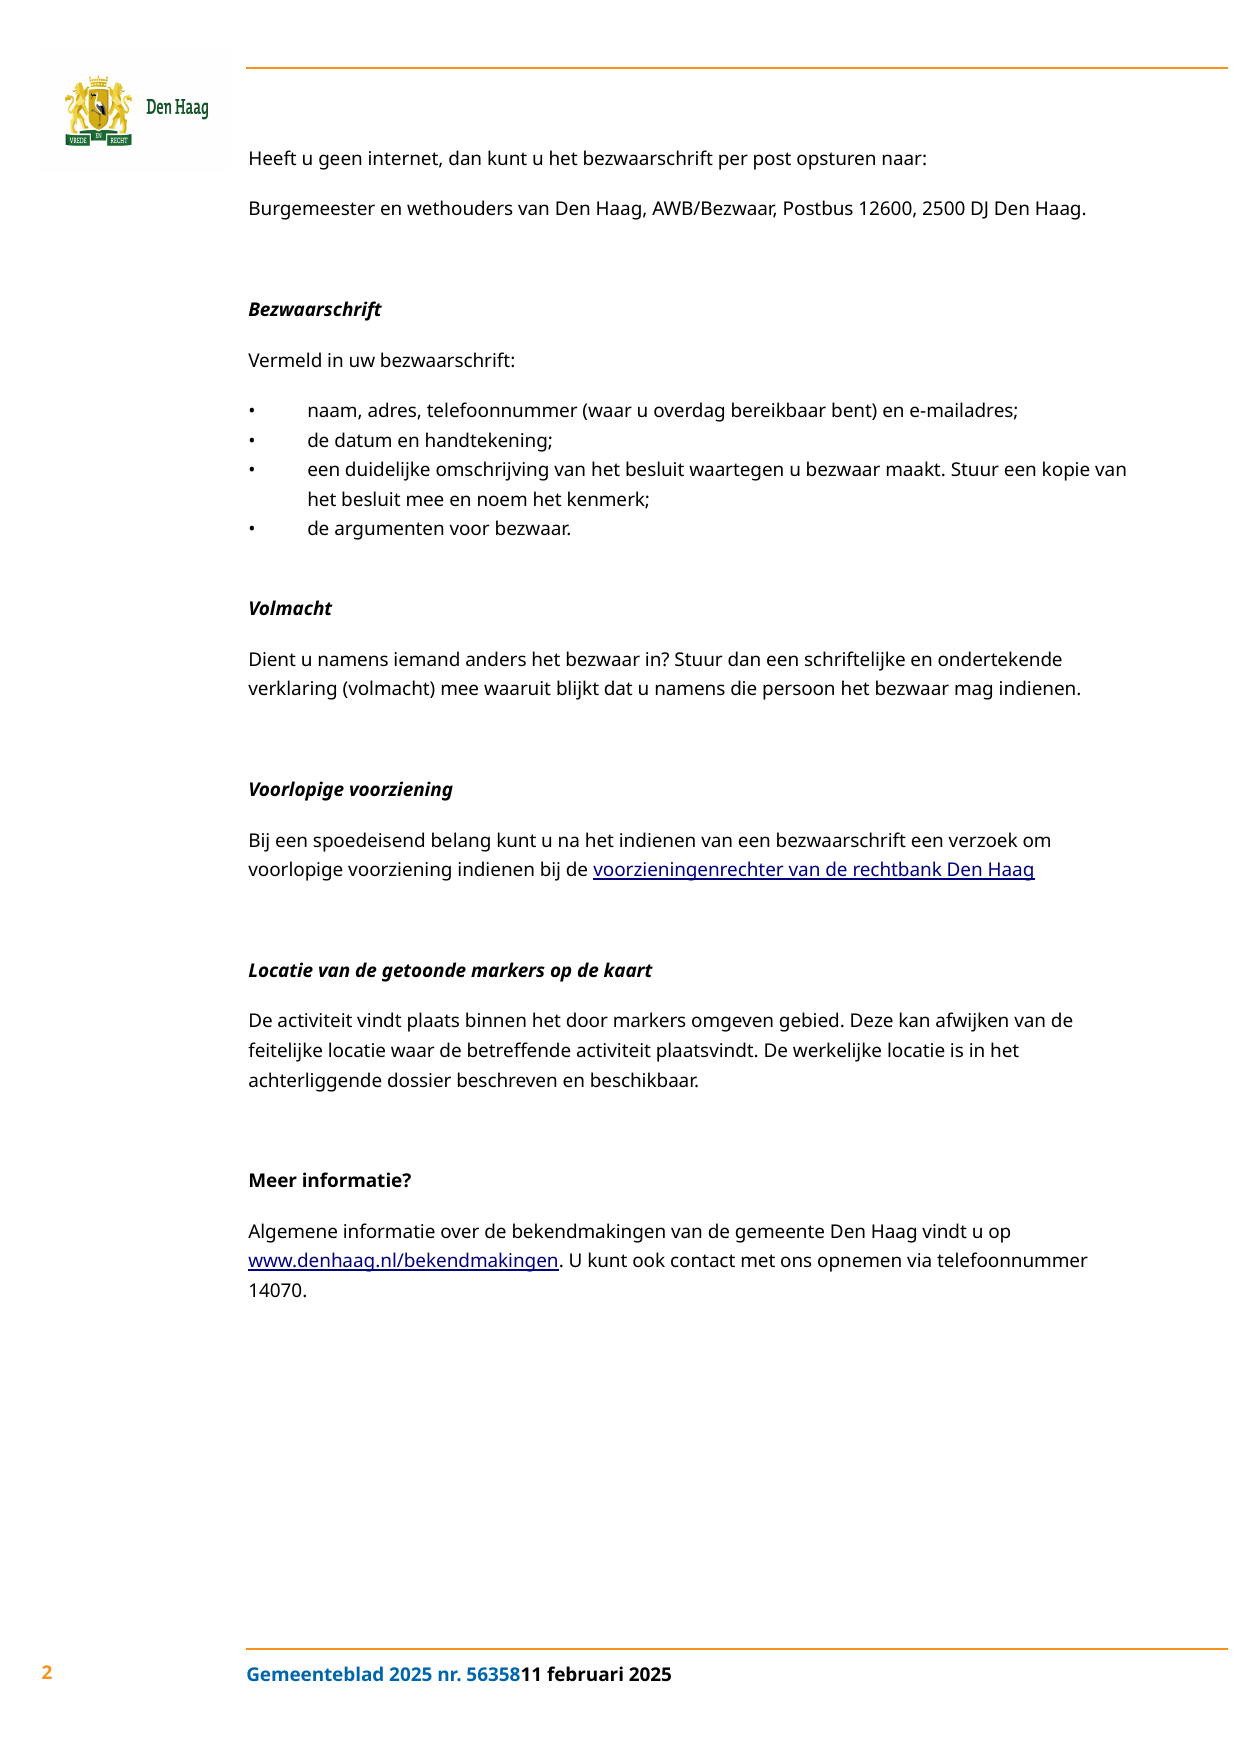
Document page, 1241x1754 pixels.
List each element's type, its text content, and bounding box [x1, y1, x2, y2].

text De activiteit vindt plaats binnen het door markers omgeven gebied. Deze kan afwijken van de feitelijke locatie waar de betreffende activiteit plaatsvindt. De werkelijke locatie is in het achterliggende dossier beschreven en beschikbaar. [248, 1008, 1152, 1093]
list een duidelijke omschrijving van het besluit waartegen u bezwaar maakt. Stuur een kopie van het besluit mee en noem het kenmerk; [248, 456, 1152, 512]
text Meer informatie? [248, 1168, 1152, 1193]
text Dient u namens iemand anders het bezwaar in? Stuur dan een schriftelijke en ondertekende verklaring (volmacht) mee waaruit blijkt dat u namens die persoon het bezwaar mag indienen. [248, 646, 1152, 701]
text Vermeld in uw bezwaarschrift: [248, 347, 1152, 373]
text Heeft u geen internet, dan kunt u het bezwaarschrift per post opsturen naar: [248, 145, 1152, 171]
text Bezwaarschrift [248, 296, 1152, 322]
text Voorlopige voorziening [248, 776, 1152, 802]
list de argumenten voor bezwaar. [248, 516, 1152, 541]
picture [41, 47, 231, 172]
list naam, adres, telefoonnummer (waar u overdag bereikbaar bent) en e-mailadres; [248, 397, 1152, 423]
text Locatie van de getoonde markers op de kaart [248, 957, 1152, 983]
text Bij een spoedeisend belang kunt u na het indienen van een bezwaarschrift een verzoek om voorlopige voorziening indienen bij de voorzieningenrechter van de rechtbank Den Haag [248, 827, 1152, 882]
text Algemene informatie over de bekendmakingen van de gemeente Den Haag vindt u op www.denhaag.nl/bekendmakingen. U kunt ook contact met ons opnemen via telefoonnummer 14070. [248, 1218, 1152, 1303]
text Burgemeester en wethouders van Den Haag, AWB/Bezwaar, Postbus 12600, 2500 DJ Den Haag. [248, 196, 1152, 221]
text Volmacht [248, 596, 1152, 621]
list de datum en handtekening; [248, 427, 1152, 453]
